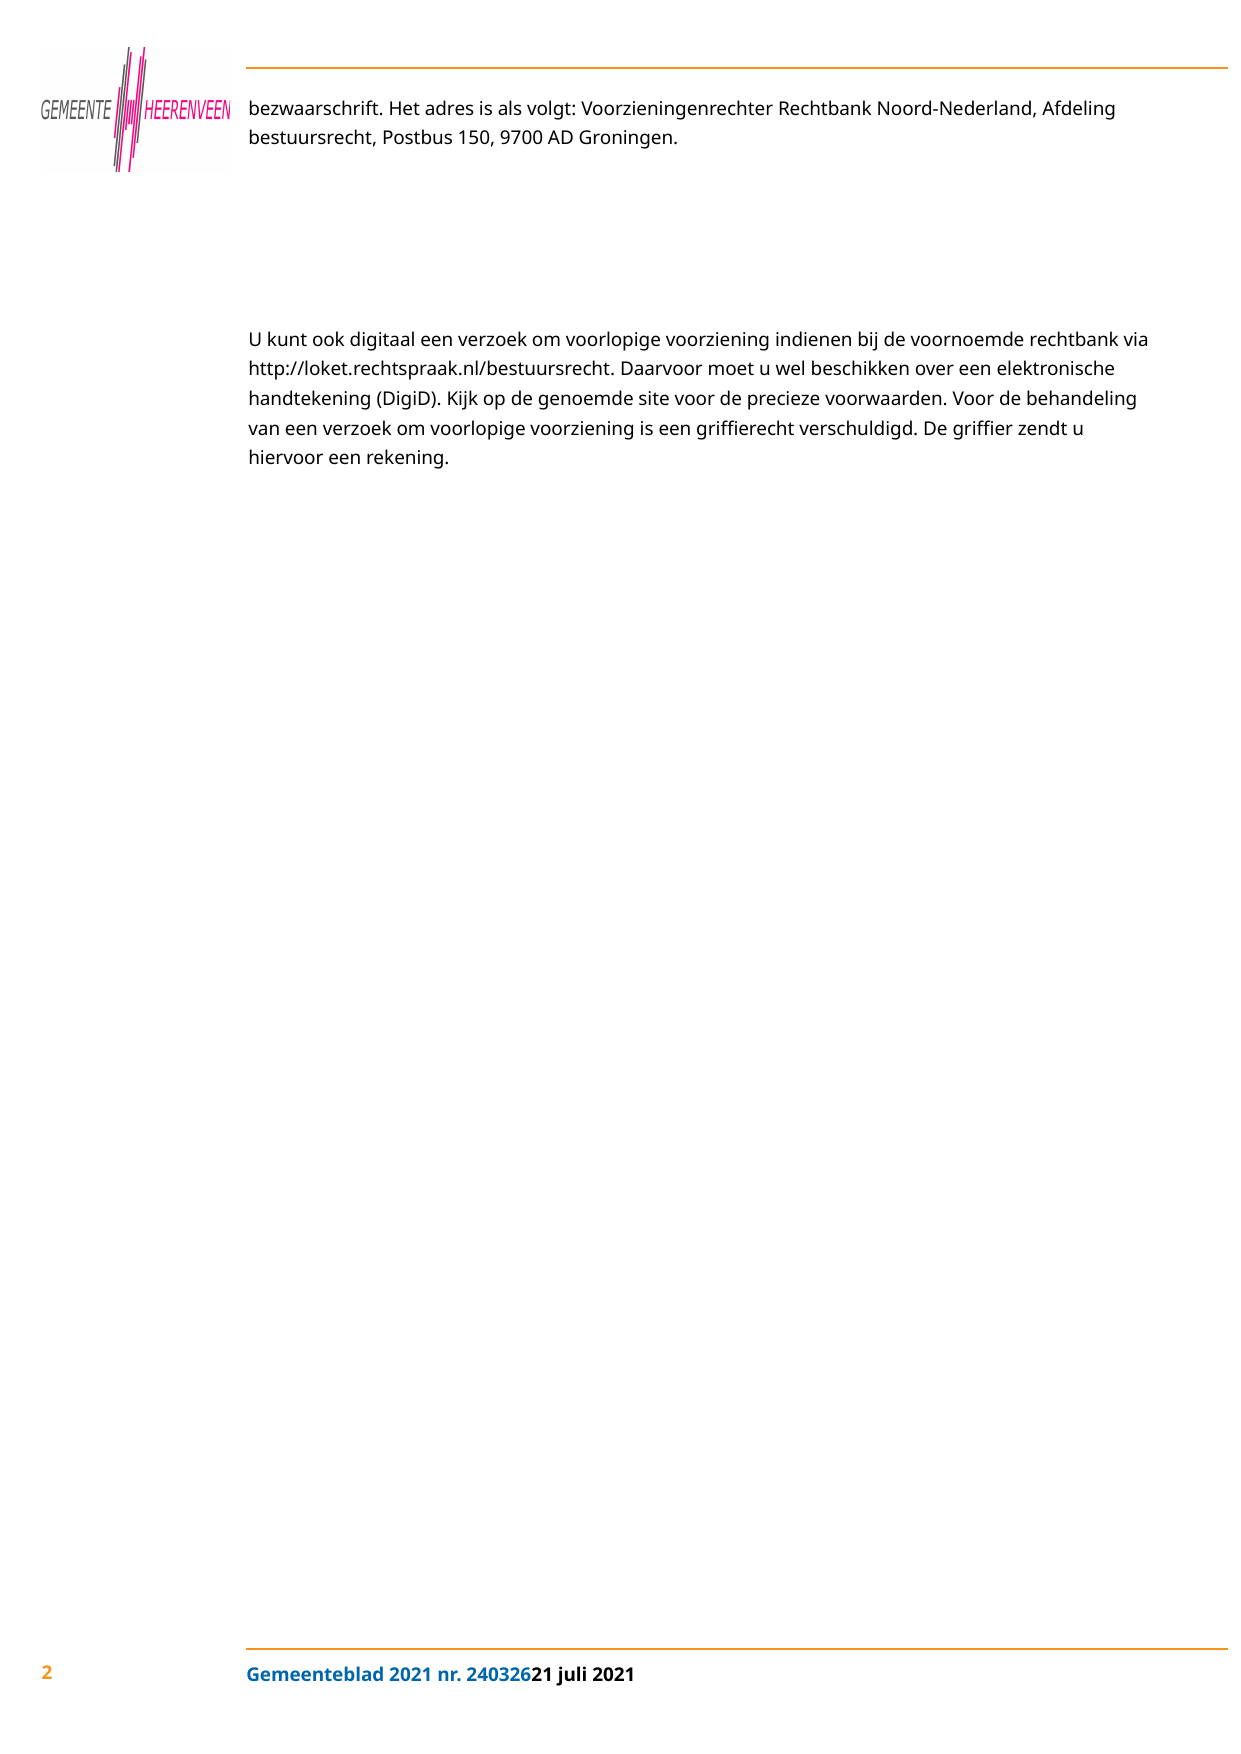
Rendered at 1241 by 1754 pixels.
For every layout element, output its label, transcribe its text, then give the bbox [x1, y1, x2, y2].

text bezwaarschrift. Het adres is als volgt: Voorzieningenrechter Rechtbank Noord-Nederland, Afdeling bestuursrecht, Postbus 150, 9700 AD Groningen. [248, 95, 1152, 150]
picture [41, 47, 231, 172]
text U kunt ook digitaal een verzoek om voorlopige voorziening indienen bij de voornoemde rechtbank via http://loket.rechtspraak.nl/bestuursrecht. Daarvoor moet u wel beschikken over een elektronische handtekening (DigiD). Kijk op de genoemde site voor de precieze voorwaarden. Voor de behandeling van een verzoek om voorlopige voorziening is een griffierecht verschuldigd. De griffier zendt u hiervoor een rekening. [248, 326, 1152, 470]
